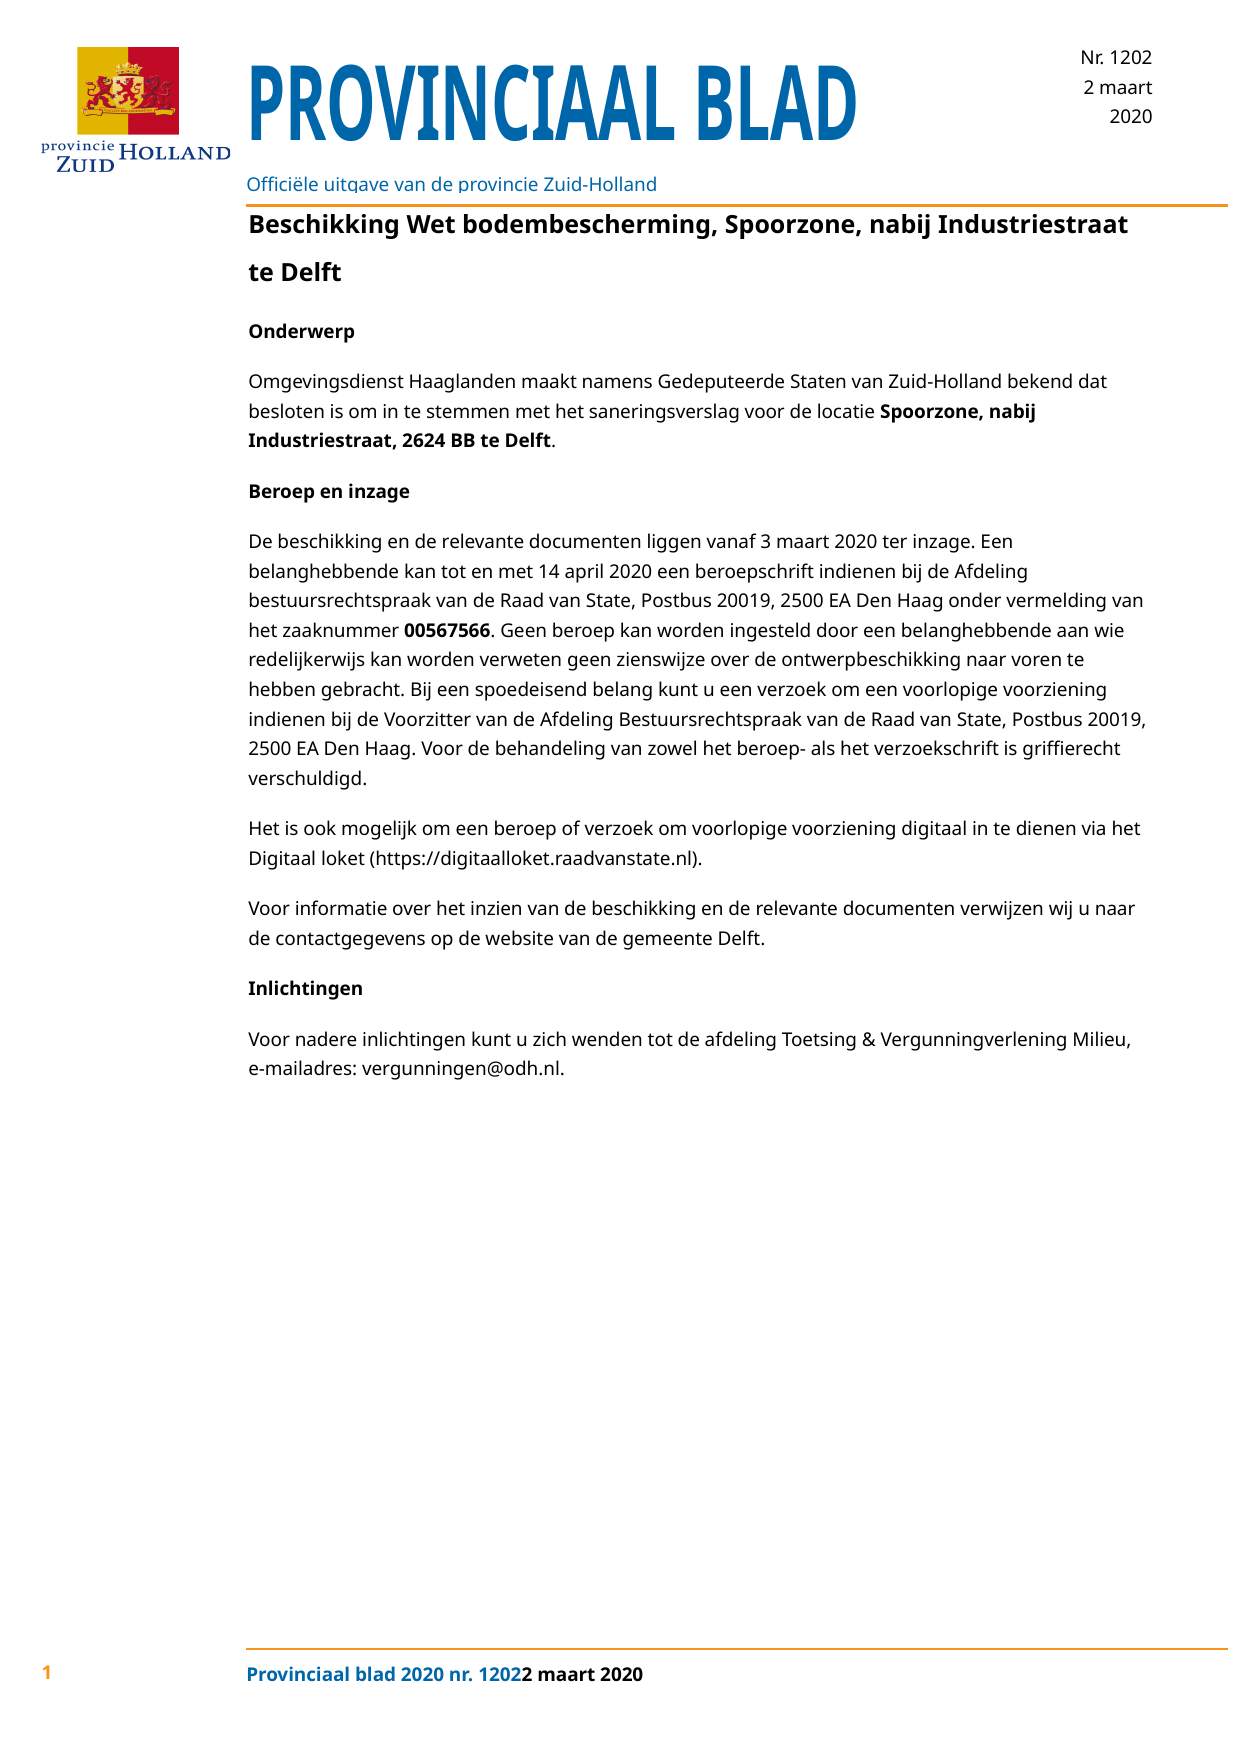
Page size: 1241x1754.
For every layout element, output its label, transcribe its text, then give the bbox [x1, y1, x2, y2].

text Het is ook mogelijk om een beroep of verzoek om voorlopige voorziening digitaal in te dienen via het Digitaal loket (https://digitaalloket.raadvanstate.nl). [248, 815, 1152, 871]
text Beroep en inzage [248, 478, 1152, 504]
text Voor nadere inlichtingen kunt u zich wenden tot de afdeling Toetsing & Vergunningverlening Milieu, e-mailadres: vergunningen@odh.nl. [248, 1026, 1152, 1081]
picture [41, 47, 231, 172]
text De beschikking en de relevante documenten liggen vanaf 3 maart 2020 ter inzage. Een belanghebbende kan tot en met 14 april 2020 een beroepschrift indienen bij de Afdeling bestuursrechtspraak van de Raad van State, Postbus 20019, 2500 EA Den Haag onder vermelding van het zaaknummer 00567566. Geen beroep kan worden ingesteld door een belanghebbende aan wie redelijkerwijs kan worden verweten geen zienswijze over de ontwerpbeschikking naar voren te hebben gebracht. Bij een spoedeisend belang kunt u een verzoek om een voorlopige voorziening indienen bij de Voorzitter van de Afdeling Bestuursrechtspraak van de Raad van State, Postbus 20019, 2500 EA Den Haag. Voor de behandeling van zowel het beroep- als het verzoekschrift is griffierecht verschuldigd. [248, 528, 1152, 791]
text Voor informatie over het inzien van de beschikking en de relevante documenten verwijzen wij u naar de contactgegevens op de website van de gemeente Delft. [248, 895, 1152, 951]
text Onderwerp [248, 318, 1152, 344]
text Omgevingsdienst Haaglanden maakt namens Gedeputeerde Staten van Zuid-Holland bekend dat besloten is om in te stemmen met het saneringsverslag voor de locatie Spoorzone, nabij Industriestraat, 2624 BB te Delft. [248, 368, 1152, 453]
text Beschikking Wet bodembescherming, Spoorzone, nabij Industriestraat te Delft [248, 207, 1152, 288]
text Inlichtingen [248, 975, 1152, 1001]
